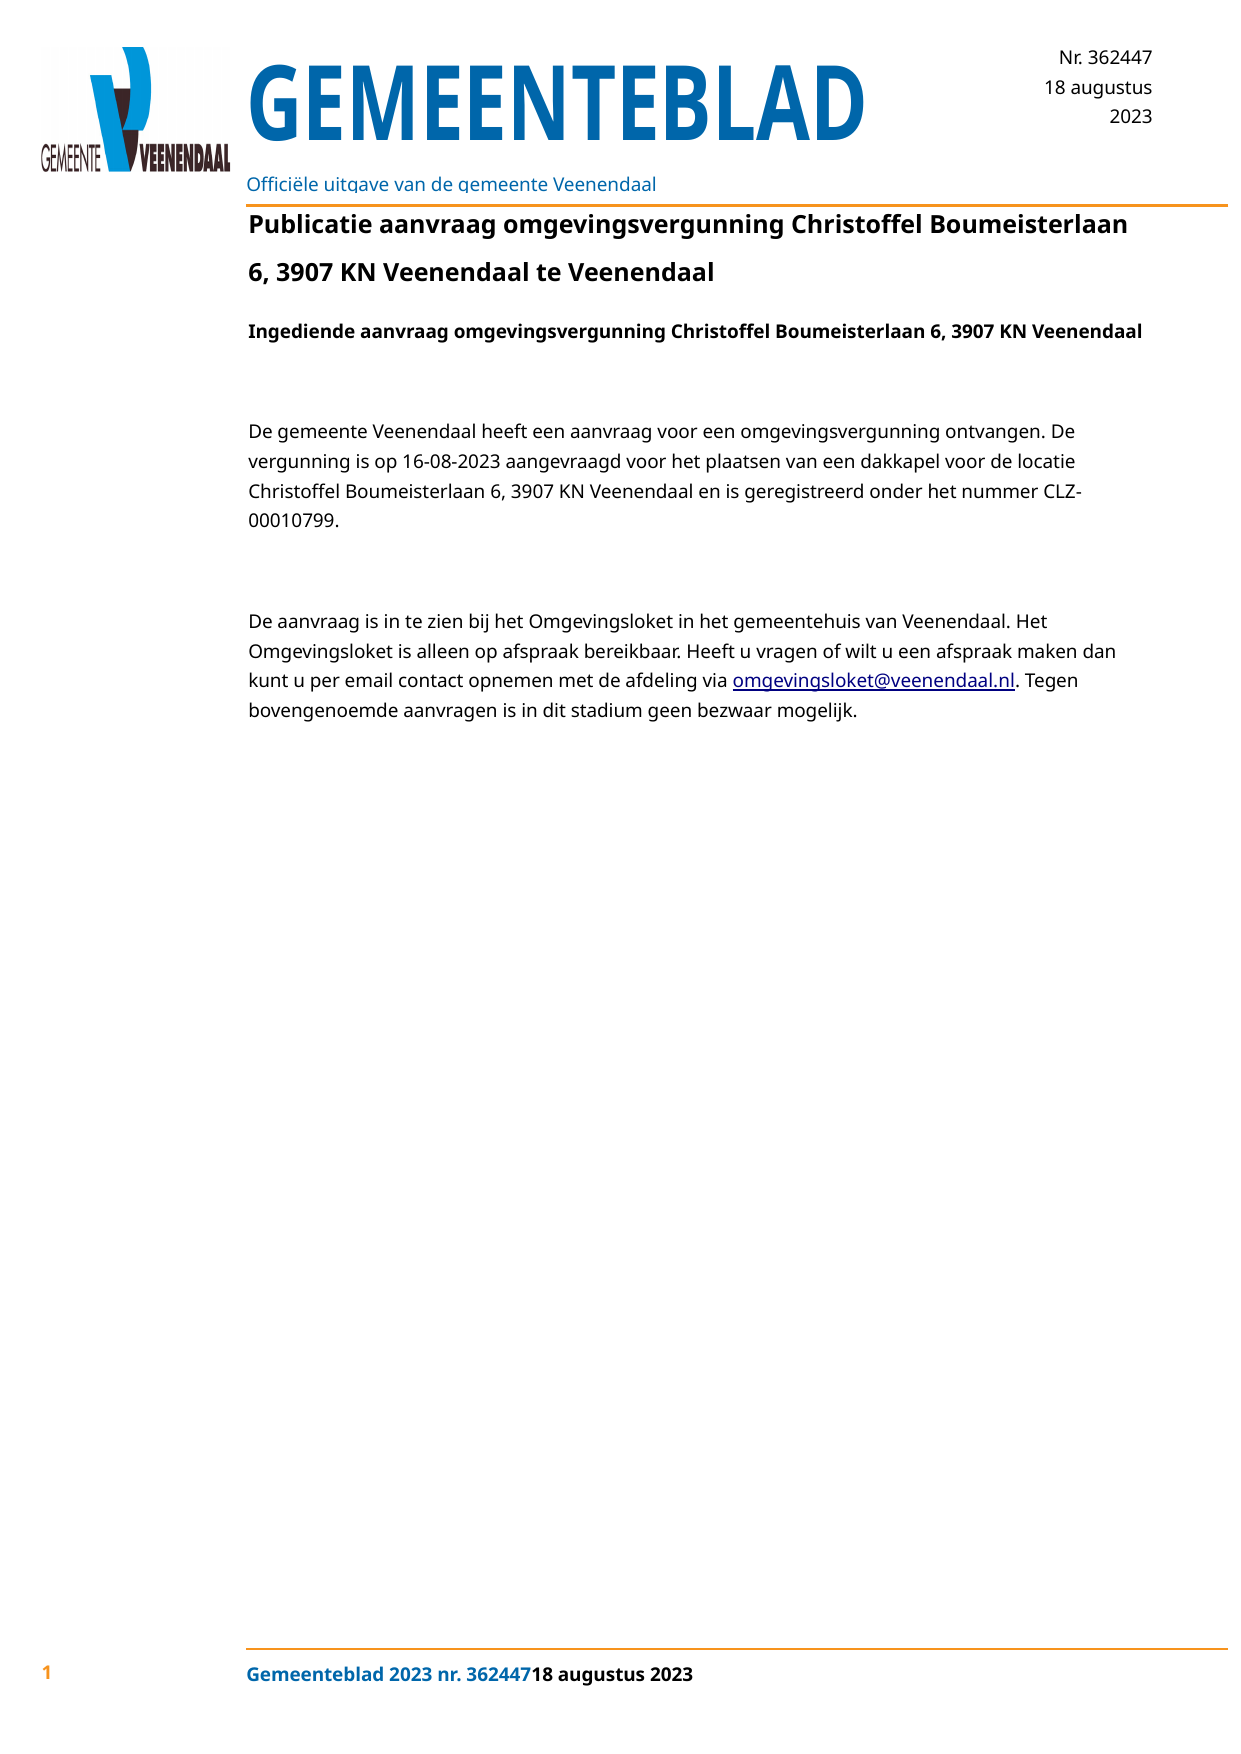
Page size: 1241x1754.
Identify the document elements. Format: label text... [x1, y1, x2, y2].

text De aanvraag is in te zien bij het Omgevingsloket in het gemeentehuis van Veenendaal. Het Omgevingsloket is alleen op afspraak bereikbaar. Heeft u vragen of wilt u een afspraak maken dan kunt u per email contact opnemen met de afdeling via omgevingsloket@veenendaal.nl. Tegen bovengenoemde aanvragen is in dit stadium geen bezwaar mogelijk. [248, 608, 1152, 723]
text De gemeente Veenendaal heeft een aanvraag voor een omgevingsvergunning ontvangen. De vergunning is op 16-08-2023 aangevraagd voor het plaatsen van een dakkapel voor de locatie Christoffel Boumeisterlaan 6, 3907 KN Veenendaal en is geregistreerd onder het nummer CLZ-00010799. [248, 419, 1152, 533]
picture [123, 47, 231, 172]
text Ingediende aanvraag omgevingsvergunning Christoffel Boumeisterlaan 6, 3907 KN Veenendaal [248, 318, 1152, 344]
picture [41, 47, 130, 172]
text Publicatie aanvraag omgevingsvergunning Christoffel Boumeisterlaan 6, 3907 KN Veenendaal te Veenendaal [248, 207, 1152, 288]
